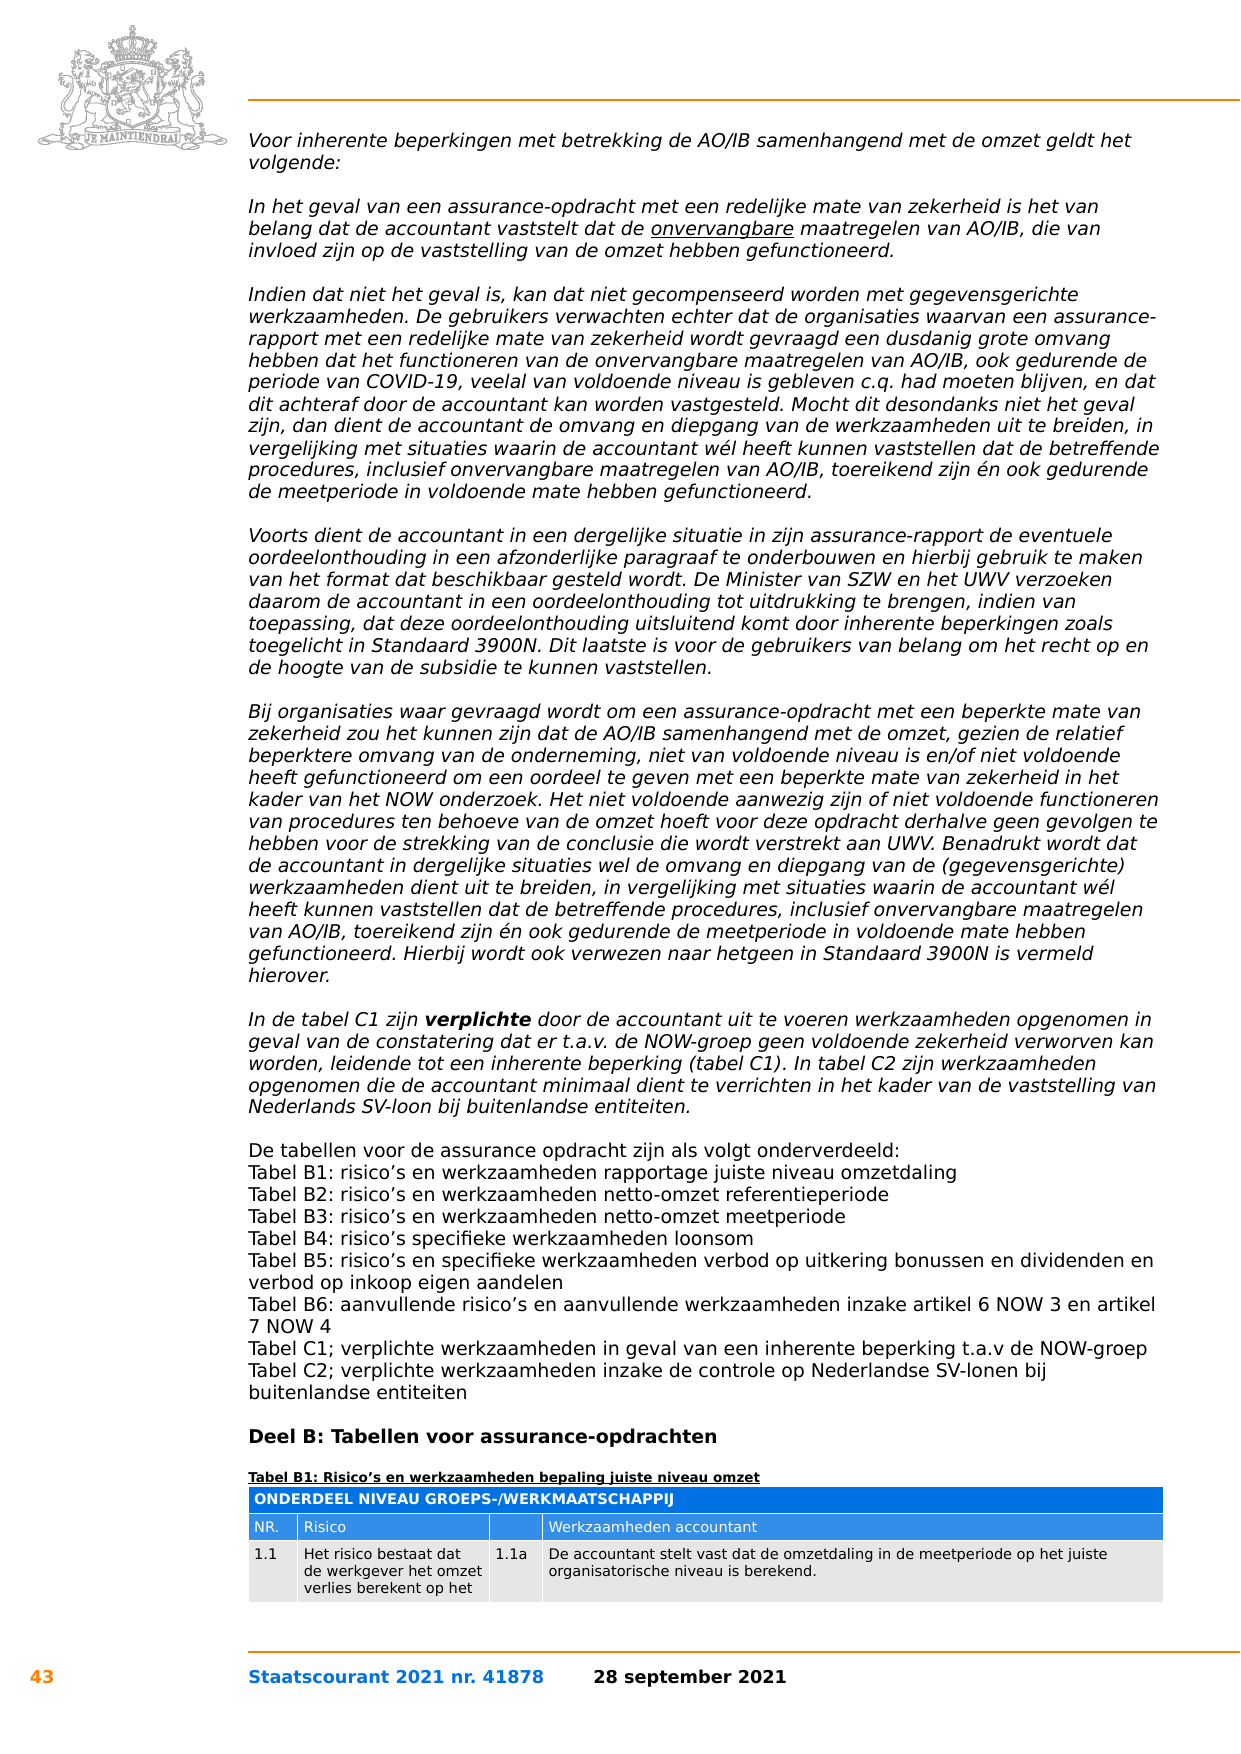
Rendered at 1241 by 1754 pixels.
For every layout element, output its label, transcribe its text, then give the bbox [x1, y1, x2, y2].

text De tabellen voor de assurance opdracht zijn als volgt onderverdeeld: [248, 1140, 1163, 1162]
subtitle Deel B: Tabellen voor assurance-opdrachten [248, 1426, 1163, 1448]
table_cell 1.1a [490, 1541, 542, 1602]
table_cell ONDERDEEL NIVEAU GROEPS-/WERKMAATSCHAPPIJ [249, 1487, 1163, 1513]
text Tabel B3: risico’s en werkzaamheden netto-omzet meetperiode [248, 1206, 1163, 1228]
text Tabel B4: risico’s specifieke werkzaamheden loonsom [248, 1228, 1163, 1250]
text Tabel B5: risico’s en specifieke werkzaamheden verbod op uitkering bonussen en dividenden en verbod op inkoop eigen aandelen [248, 1250, 1163, 1294]
text Tabel B1: risico’s en werkzaamheden rapportage juiste niveau omzetdaling [248, 1162, 1163, 1184]
text In het geval van een assurance-opdracht met een redelijke mate van zekerheid is het van belang dat de accountant vaststelt dat de onvervangbare maatregelen van AO/IB, die van invloed zijn op de vaststelling van de omzet hebben gefunctioneerd. [248, 196, 1163, 262]
table_cell De accountant stelt vast dat de omzetdaling in de meetperiode op het juiste organisatorische niveau is berekend. [543, 1541, 1163, 1602]
table_cell 1.1 [249, 1541, 297, 1602]
text In de tabel C1 zijn verplichte door de accountant uit te voeren werkzaamheden opgenomen in geval van de constatering dat er t.a.v. de NOW-groep geen voldoende zekerheid verworven kan worden, leidende tot een inherente beperking (tabel C1). In tabel C2 zijn werkzaamheden opgenomen die de accountant minimaal dient te verrichten in het kader van de vaststelling van Nederlands SV-loon bij buitenlandse entiteiten. [248, 1008, 1163, 1118]
picture [38, 25, 227, 150]
text Tabel B2: risico’s en werkzaamheden netto-omzet referentieperiode [248, 1184, 1163, 1206]
text Voorts dient de accountant in een dergelijke situatie in zijn assurance-rapport de eventuele oordeelonthouding in een afzonderlijke paragraaf te onderbouwen en hierbij gebruik te maken van het format dat beschikbaar gesteld wordt. De Minister van SZW en het UWV verzoeken daarom de accountant in een oordeelonthouding tot uitdrukking te brengen, indien van toepassing, dat deze oordeelonthouding uitsluitend komt door inherente beperkingen zoals toegelicht in Standaard 3900N. Dit laatste is voor de gebruikers van belang om het recht op en de hoogte van de subsidie te kunnen vaststellen. [248, 525, 1163, 679]
text Tabel C2; verplichte werkzaamheden inzake de controle op Nederlandse SV-lonen bij buitenlandse entiteiten [248, 1360, 1163, 1404]
text Bij organisaties waar gevraagd wordt om een assurance-opdracht met een beperkte mate van zekerheid zou het kunnen zijn dat de AO/IB samenhangend met de omzet, gezien de relatief beperktere omvang van de onderneming, niet van voldoende niveau is en/of niet voldoende heeft gefunctioneerd om een oordeel te geven met een beperkte mate van zekerheid in het kader van het NOW onderzoek. Het niet voldoende aanwezig zijn of niet voldoende functioneren van procedures ten behoeve van de omzet hoeft voor deze opdracht derhalve geen gevolgen te hebben voor de strekking van de conclusie die wordt verstrekt aan UWV. Benadrukt wordt dat de accountant in dergelijke situaties wel de omvang en diepgang van de (gegevensgerichte) werkzaamheden dient uit te breiden, in vergelijking met situaties waarin de accountant wél heeft kunnen vaststellen dat de betreffende procedures, inclusief onvervangbare maatregelen van AO/IB, toereikend zijn én ook gedurende de meetperiode in voldoende mate hebben gefunctioneerd. Hierbij wordt ook verwezen naar hetgeen in Standaard 3900N is vermeld hierover. [248, 701, 1163, 987]
table_cell [490, 1514, 542, 1540]
text Tabel C1; verplichte werkzaamheden in geval van een inherente beperking t.a.v de NOW-groep [248, 1338, 1163, 1360]
table_header Tabel B1: Risico’s en werkzaamheden bepaling juiste niveau omzet [248, 1470, 1163, 1486]
table_cell Het risico bestaat dat de werkgever het omzet verlies berekent op het [298, 1541, 489, 1602]
table_cell Risico [298, 1514, 489, 1540]
text Tabel B6: aanvullende risico’s en aanvullende werkzaamheden inzake artikel 6 NOW 3 en artikel 7 NOW 4 [248, 1294, 1163, 1338]
table_cell NR. [249, 1514, 297, 1540]
text Indien dat niet het geval is, kan dat niet gecompenseerd worden met gegevensgerichte werkzaamheden. De gebruikers verwachten echter dat de organisaties waarvan een assurance-rapport met een redelijke mate van zekerheid wordt gevraagd een dusdanig grote omvang hebben dat het functioneren van de onvervangbare maatregelen van AO/IB, ook gedurende de periode van COVID-19, veelal van voldoende niveau is gebleven c.q. had moeten blijven, en dat dit achteraf door de accountant kan worden vastgesteld. Mocht dit desondanks niet het geval zijn, dan dient de accountant de omvang en diepgang van de werkzaamheden uit te breiden, in vergelijking met situaties waarin de accountant wél heeft kunnen vaststellen dat de betreffende procedures, inclusief onvervangbare maatregelen van AO/IB, toereikend zijn én ook gedurende de meetperiode in voldoende mate hebben gefunctioneerd. [248, 283, 1163, 503]
table_cell Werkzaamheden accountant [543, 1514, 1163, 1540]
text Voor inherente beperkingen met betrekking de AO/IB samenhangend met de omzet geldt het volgende: [248, 130, 1163, 174]
